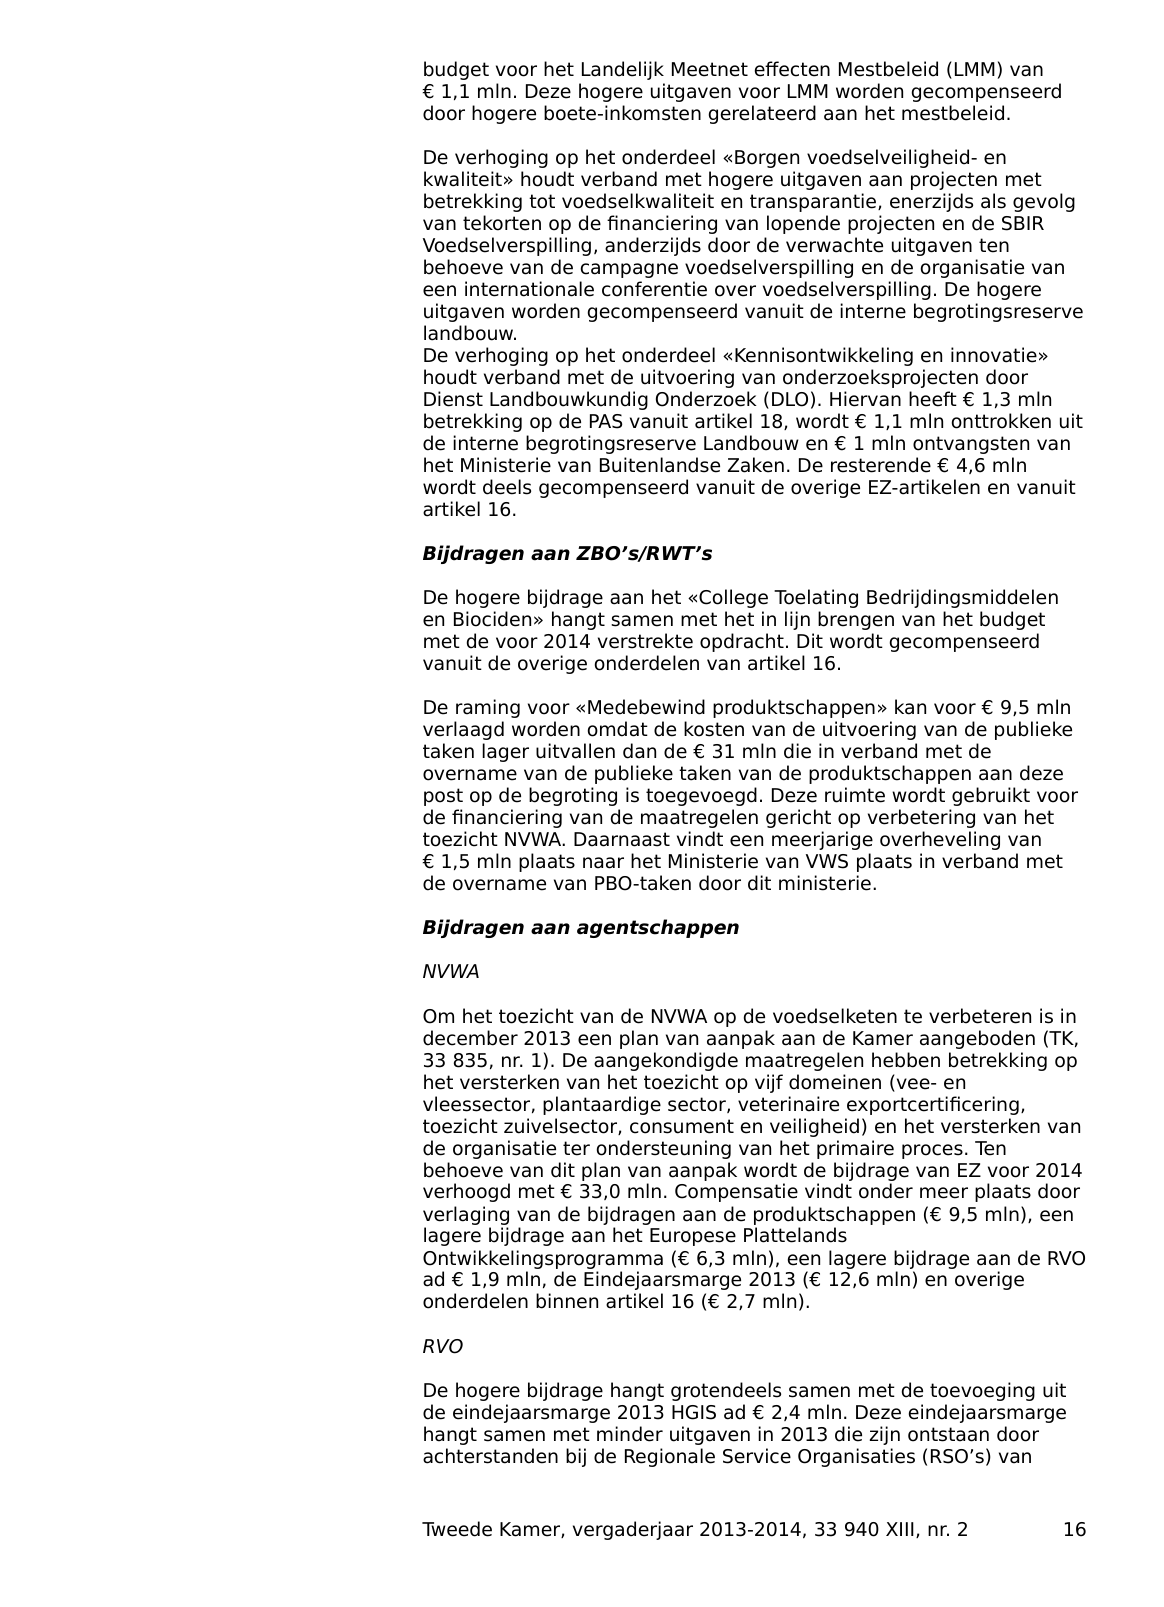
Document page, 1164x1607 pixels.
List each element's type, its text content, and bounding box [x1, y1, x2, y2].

text De verhoging op het onderdeel «Kennisontwikkeling en innovatie» houdt verband met de uitvoering van onderzoeksprojecten door Dienst Landbouwkundig Onderzoek (DLO). Hiervan heeft € 1,3 mln betrekking op de PAS vanuit artikel 18, wordt € 1,1 mln onttrokken uit de interne begrotingsreserve Landbouw en € 1 mln ontvangsten van het Ministerie van Buitenlandse Zaken. De resterende € 4,6 mln wordt deels gecompenseerd vanuit de overige EZ-artikelen en vanuit artikel 16. [422, 345, 1087, 521]
subtitle RVO [422, 1336, 1087, 1357]
text De hogere bijdrage aan het «College Toelating Bedrijdingsmiddelen en Biociden» hangt samen met het in lijn brengen van het budget met de voor 2014 verstrekte opdracht. Dit wordt gecompenseerd vanuit de overige onderdelen van artikel 16. [422, 587, 1087, 675]
subtitle Bijdragen aan ZBO’s/RWT’s [422, 543, 1087, 565]
text De verhoging op het onderdeel «Borgen voedselveiligheid- en kwaliteit» houdt verband met hogere uitgaven aan projecten met betrekking tot voedselkwaliteit en transparantie, enerzijds als gevolg van tekorten op de financiering van lopende projecten en de SBIR Voedselverspilling, anderzijds door de verwachte uitgaven ten behoeve van de campagne voedselverspilling en de organisatie van een internationale conferentie over voedselverspilling. De hogere uitgaven worden gecompenseerd vanuit de interne begrotingsreserve landbouw. [422, 147, 1087, 345]
text budget voor het Landelijk Meetnet effecten Mestbeleid (LMM) van € 1,1 mln. Deze hogere uitgaven voor LMM worden gecompenseerd door hogere boete-inkomsten gerelateerd aan het mestbeleid. [422, 59, 1087, 125]
text Om het toezicht van de NVWA op de voedselketen te verbeteren is in december 2013 een plan van aanpak aan de Kamer aangeboden (TK, 33 835, nr. 1). De aangekondigde maatregelen hebben betrekking op het versterken van het toezicht op vijf domeinen (vee- en vleessector, plantaardige sector, veterinaire exportcertificering, toezicht zuivelsector, consument en veiligheid) en het versterken van de organisatie ter ondersteuning van het primaire proces. Ten behoeve van dit plan van aanpak wordt de bijdrage van EZ voor 2014 verhoogd met € 33,0 mln. Compensatie vindt onder meer plaats door verlaging van de bijdragen aan de produktschappen (€ 9,5 mln), een lagere bijdrage aan het Europese Plattelands Ontwikkelingsprogramma (€ 6,3 mln), een lagere bijdrage aan de RVO ad € 1,9 mln, de Eindejaarsmarge 2013 (€ 12,6 mln) en overige onderdelen binnen artikel 16 (€ 2,7 mln). [422, 1006, 1087, 1313]
text De raming voor «Medebewind produktschappen» kan voor € 9,5 mln verlaagd worden omdat de kosten van de uitvoering van de publieke taken lager uitvallen dan de € 31 mln die in verband met de overname van de publieke taken van de produktschappen aan deze post op de begroting is toegevoegd. Deze ruimte wordt gebruikt voor de financiering van de maatregelen gericht op verbetering van het toezicht NVWA. Daarnaast vindt een meerjarige overheveling van € 1,5 mln plaats naar het Ministerie van VWS plaats in verband met de overname van PBO-taken door dit ministerie. [422, 697, 1087, 895]
subtitle NVWA [422, 961, 1087, 983]
subtitle Bijdragen aan agentschappen [422, 917, 1087, 939]
text De hogere bijdrage hangt grotendeels samen met de toevoeging uit de eindejaarsmarge 2013 HGIS ad € 2,4 mln. Deze eindejaarsmarge hangt samen met minder uitgaven in 2013 die zijn ontstaan door achterstanden bij de Regionale Service Organisaties (RSO’s) van [422, 1380, 1087, 1468]
